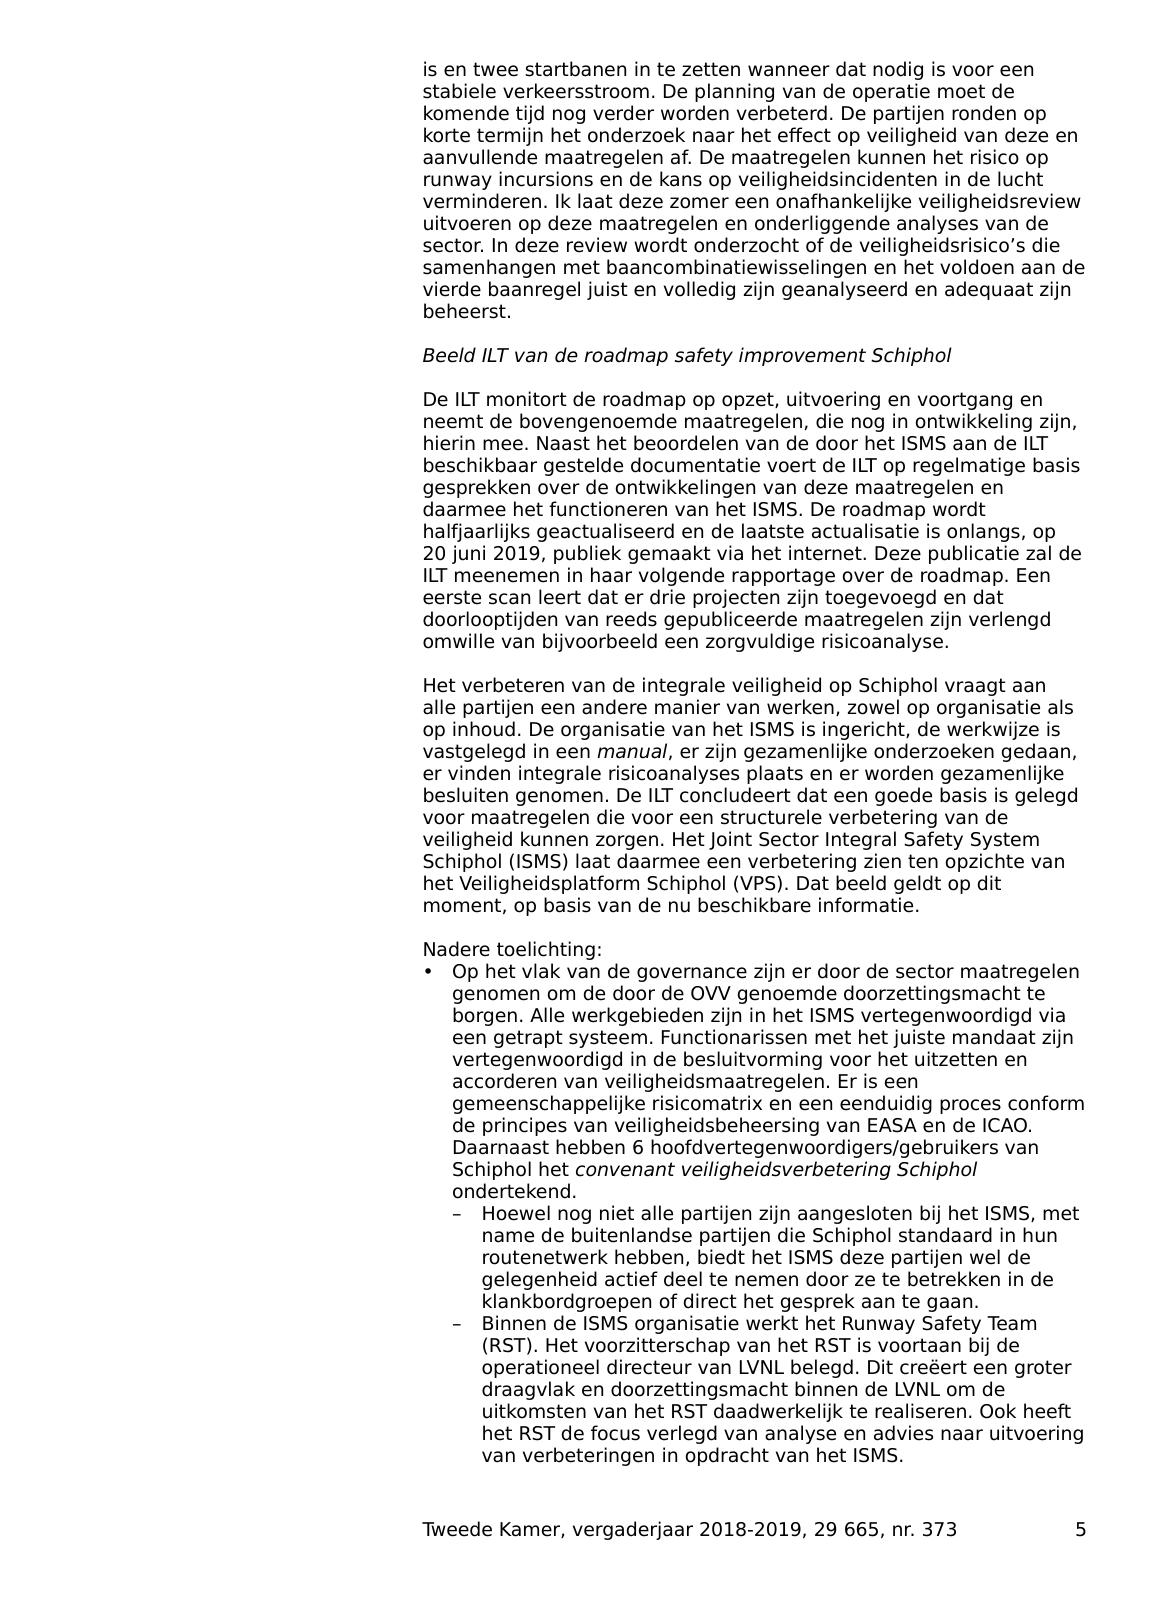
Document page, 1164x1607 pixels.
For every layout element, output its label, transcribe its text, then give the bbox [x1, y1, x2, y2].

text is en twee startbanen in te zetten wanneer dat nodig is voor een stabiele verkeersstroom. De planning van de operatie moet de komende tijd nog verder worden verbeterd. De partijen ronden op korte termijn het onderzoek naar het effect op veiligheid van deze en aanvullende maatregelen af. De maatregelen kunnen het risico op runway incursions en de kans op veiligheidsincidenten in de lucht verminderen. Ik laat deze zomer een onafhankelijke veiligheidsreview uitvoeren op deze maatregelen en onderliggende analyses van de sector. In deze review wordt onderzocht of de veiligheidsrisico’s die samenhangen met baancombinatiewisselingen en het voldoen aan de vierde baanregel juist en volledig zijn geanalyseerd en adequaat zijn beheerst. [422, 59, 1087, 323]
text De ILT monitort de roadmap op opzet, uitvoering en voortgang en neemt de bovengenoemde maatregelen, die nog in ontwikkeling zijn, hierin mee. Naast het beoordelen van de door het ISMS aan de ILT beschikbaar gestelde documentatie voert de ILT op regelmatige basis gesprekken over de ontwikkelingen van deze maatregelen en daarmee het functioneren van het ISMS. De roadmap wordt halfjaarlijks geactualiseerd en de laatste actualisatie is onlangs, op 20 juni 2019, publiek gemaakt via het internet. Deze publicatie zal de ILT meenemen in haar volgende rapportage over de roadmap. Een eerste scan leert dat er drie projecten zijn toegevoegd en dat doorlooptijden van reeds gepubliceerde maatregelen zijn verlengd omwille van bijvoorbeeld een zorgvuldige risicoanalyse. [422, 389, 1087, 653]
text • Op het vlak van de governance zijn er door de sector maatregelen genomen om de door de OVV genoemde doorzettingsmacht te borgen. Alle werkgebieden zijn in het ISMS vertegenwoordigd via een getrapt systeem. Functionarissen met het juiste mandaat zijn vertegenwoordigd in de besluitvorming voor het uitzetten en accorderen van veiligheidsmaatregelen. Er is een gemeenschappelijke risicomatrix en een eenduidig proces conform de principes van veiligheidsbeheersing van EASA en de ICAO. Daarnaast hebben 6 hoofdvertegenwoordigers/gebruikers van Schiphol het convenant veiligheidsverbetering Schiphol ondertekend. [422, 961, 1087, 1203]
text Het verbeteren van de integrale veiligheid op Schiphol vraagt aan alle partijen een andere manier van werken, zowel op organisatie als op inhoud. De organisatie van het ISMS is ingericht, de werkwijze is vastgelegd in een manual, er zijn gezamenlijke onderzoeken gedaan, er vinden integrale risicoanalyses plaats en er worden gezamenlijke besluiten genomen. De ILT concludeert dat een goede basis is gelegd voor maatregelen die voor een structurele verbetering van de veiligheid kunnen zorgen. Het Joint Sector Integral Safety System Schiphol (ISMS) laat daarmee een verbetering zien ten opzichte van het Veiligheidsplatform Schiphol (VPS). Dat beeld geldt op dit moment, op basis van de nu beschikbare informatie. [422, 675, 1087, 917]
text – Binnen de ISMS organisatie werkt het Runway Safety Team (RST). Het voorzitterschap van het RST is voortaan bij de operationeel directeur van LVNL belegd. Dit creëert een groter draagvlak en doorzettingsmacht binnen de LVNL om de uitkomsten van het RST daadwerkelijk te realiseren. Ook heeft het RST de focus verlegd van analyse en advies naar uitvoering van verbeteringen in opdracht van het ISMS. [452, 1313, 1087, 1467]
text Nadere toelichting: [422, 939, 1087, 961]
text – Hoewel nog niet alle partijen zijn aangesloten bij het ISMS, met name de buitenlandse partijen die Schiphol standaard in hun routenetwerk hebben, biedt het ISMS deze partijen wel de gelegenheid actief deel te nemen door ze te betrekken in de klankbordgroepen of direct het gesprek aan te gaan. [452, 1203, 1087, 1313]
subtitle Beeld ILT van de roadmap safety improvement Schiphol [422, 345, 1087, 367]
